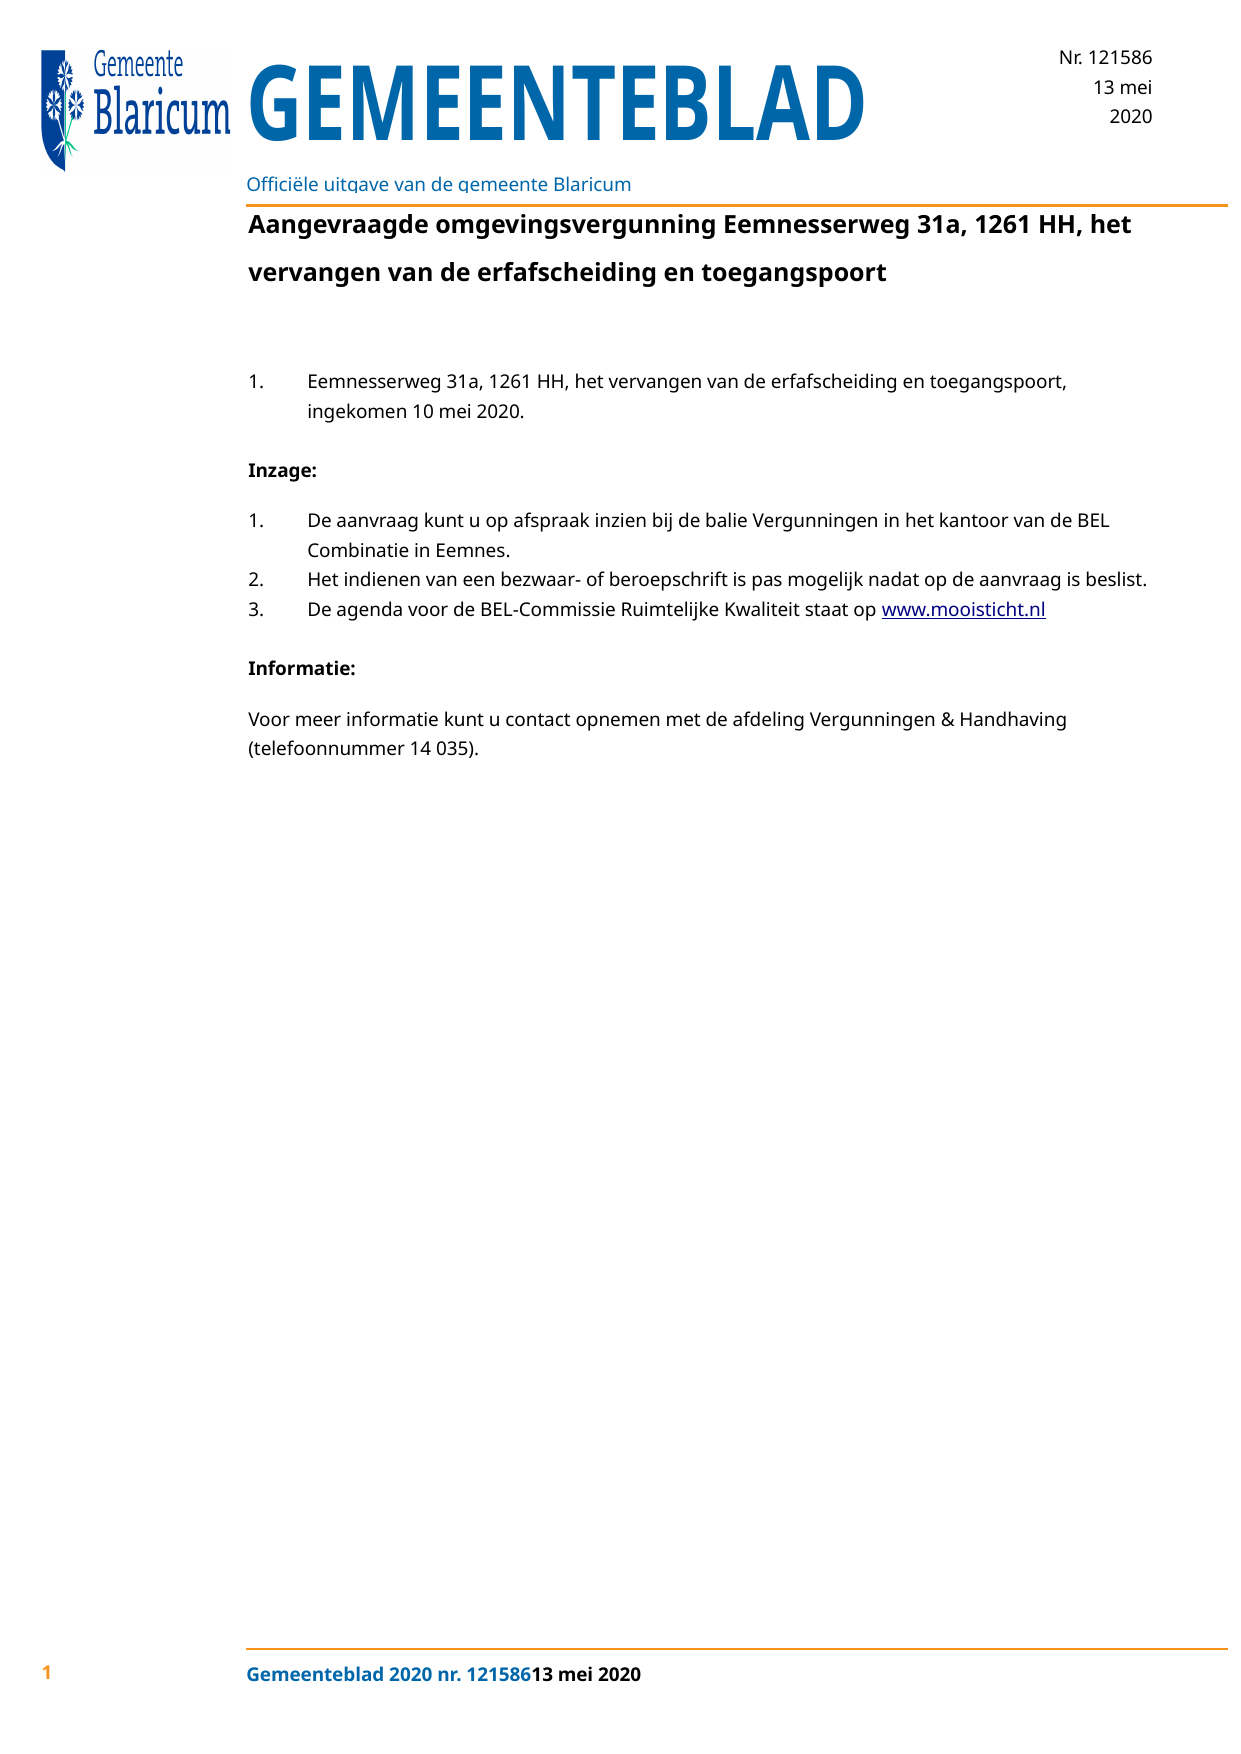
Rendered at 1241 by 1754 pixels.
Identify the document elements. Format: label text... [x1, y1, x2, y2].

text Voor meer informatie kunt u contact opnemen met de afdeling Vergunningen & Handhaving (telefoonnummer 14 035). [248, 706, 1152, 761]
list De aanvraag kunt u op afspraak inzien bij de balie Vergunningen in het kantoor van de BEL Combinatie in Eemnes. [248, 507, 1152, 563]
text Inzage: [248, 457, 1152, 483]
picture [41, 47, 231, 172]
list Het indienen van een bezwaar- of beroepschrift is pas mogelijk nadat op de aanvraag is beslist. [248, 567, 1152, 592]
list Eemnesserweg 31a, 1261 HH, het vervangen van de erfafscheiding en toegangspoort, ingekomen 10 mei 2020. [248, 368, 1152, 424]
text Informatie: [248, 655, 1152, 681]
text Aangevraagde omgevingsvergunning Eemnesserweg 31a, 1261 HH, het vervangen van de erfafscheiding en toegangspoort [248, 207, 1152, 288]
list De agenda voor de BEL-Commissie Ruimtelijke Kwaliteit staat op www.mooisticht.nl [248, 596, 1152, 622]
